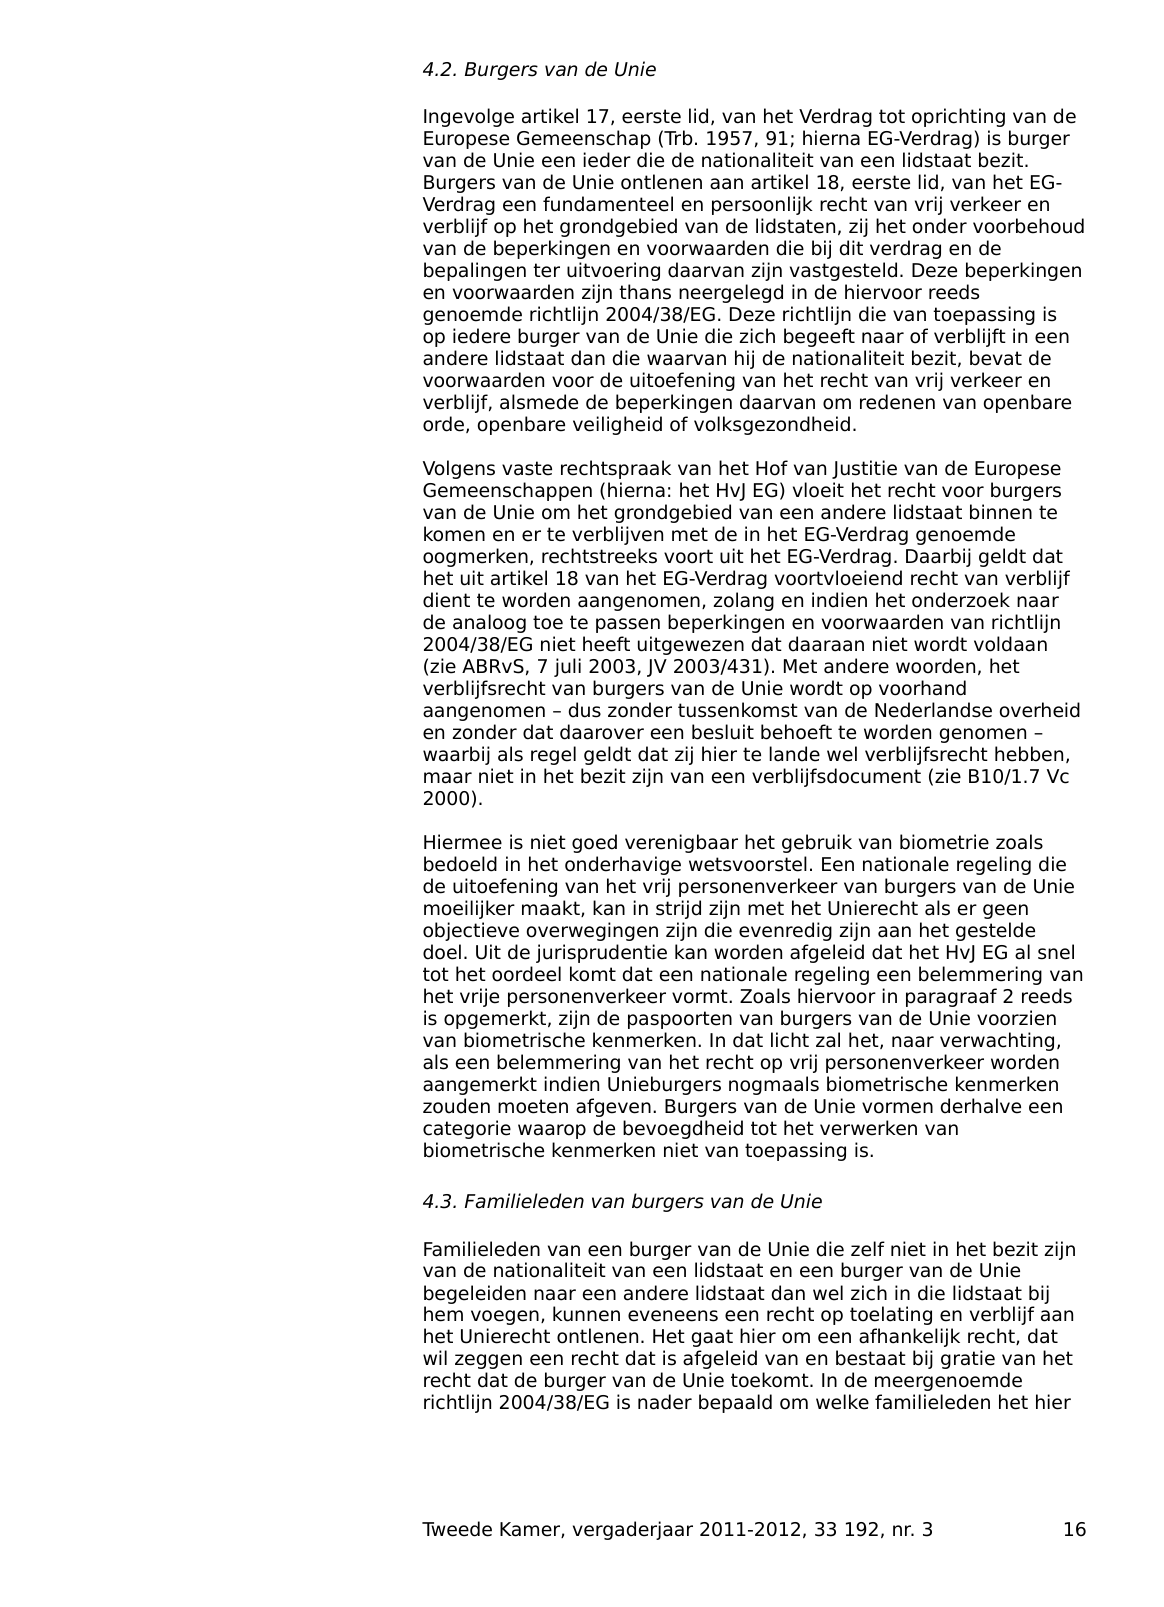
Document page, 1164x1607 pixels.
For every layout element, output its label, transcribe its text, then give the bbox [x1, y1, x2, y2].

subtitle 4.2. Burgers van de Unie [422, 59, 1087, 81]
text Familieleden van een burger van de Unie die zelf niet in het bezit zijn van de nationaliteit van een lidstaat en een burger van de Unie begeleiden naar een andere lidstaat dan wel zich in die lidstaat bij hem voegen, kunnen eveneens een recht op toelating en verblijf aan het Unierecht ontlenen. Het gaat hier om een afhankelijk recht, dat wil zeggen een recht dat is afgeleid van en bestaat bij gratie van het recht dat de burger van de Unie toekomt. In de meergenoemde richtlijn 2004/38/EG is nader bepaald om welke familieleden het hier [422, 1238, 1087, 1414]
text Ingevolge artikel 17, eerste lid, van het Verdrag tot oprichting van de Europese Gemeenschap (Trb. 1957, 91; hierna EG-Verdrag) is burger van de Unie een ieder die de nationaliteit van een lidstaat bezit. Burgers van de Unie ontlenen aan artikel 18, eerste lid, van het EG-Verdrag een fundamenteel en persoonlijk recht van vrij verkeer en verblijf op het grondgebied van de lidstaten, zij het onder voorbehoud van de beperkingen en voorwaarden die bij dit verdrag en de bepalingen ter uitvoering daarvan zijn vastgesteld. Deze beperkingen en voorwaarden zijn thans neergelegd in de hiervoor reeds genoemde richtlijn 2004/38/EG. Deze richtlijn die van toepassing is op iedere burger van de Unie die zich begeeft naar of verblijft in een andere lidstaat dan die waarvan hij de nationaliteit bezit, bevat de voorwaarden voor de uitoefening van het recht van vrij verkeer en verblijf, alsmede de beperkingen daarvan om redenen van openbare orde, openbare veiligheid of volksgezondheid. [422, 106, 1087, 436]
text Volgens vaste rechtspraak van het Hof van Justitie van de Europese Gemeenschappen (hierna: het HvJ EG) vloeit het recht voor burgers van de Unie om het grondgebied van een andere lidstaat binnen te komen en er te verblijven met de in het EG-Verdrag genoemde oogmerken, rechtstreeks voort uit het EG-Verdrag. Daarbij geldt dat het uit artikel 18 van het EG-Verdrag voortvloeiend recht van verblijf dient te worden aangenomen, zolang en indien het onderzoek naar de analoog toe te passen beperkingen en voorwaarden van richtlijn 2004/38/EG niet heeft uitgewezen dat daaraan niet wordt voldaan (zie ABRvS, 7 juli 2003, JV 2003/431). Met andere woorden, het verblijfsrecht van burgers van de Unie wordt op voorhand aangenomen – dus zonder tussenkomst van de Nederlandse overheid en zonder dat daarover een besluit behoeft te worden genomen – waarbij als regel geldt dat zij hier te lande wel verblijfsrecht hebben, maar niet in het bezit zijn van een verblijfsdocument (zie B10/1.7 Vc 2000). [422, 458, 1087, 809]
text Hiermee is niet goed verenigbaar het gebruik van biometrie zoals bedoeld in het onderhavige wetsvoorstel. Een nationale regeling die de uitoefening van het vrij personenverkeer van burgers van de Unie moeilijker maakt, kan in strijd zijn met het Unierecht als er geen objectieve overwegingen zijn die evenredig zijn aan het gestelde doel. Uit de jurisprudentie kan worden afgeleid dat het HvJ EG al snel tot het oordeel komt dat een nationale regeling een belemmering van het vrije personenverkeer vormt. Zoals hiervoor in paragraaf 2 reeds is opgemerkt, zijn de paspoorten van burgers van de Unie voorzien van biometrische kenmerken. In dat licht zal het, naar verwachting, als een belemmering van het recht op vrij personenverkeer worden aangemerkt indien Unieburgers nogmaals biometrische kenmerken zouden moeten afgeven. Burgers van de Unie vormen derhalve een categorie waarop de bevoegdheid tot het verwerken van biometrische kenmerken niet van toepassing is. [422, 832, 1087, 1161]
subtitle 4.3. Familieleden van burgers van de Unie [422, 1191, 1087, 1213]
